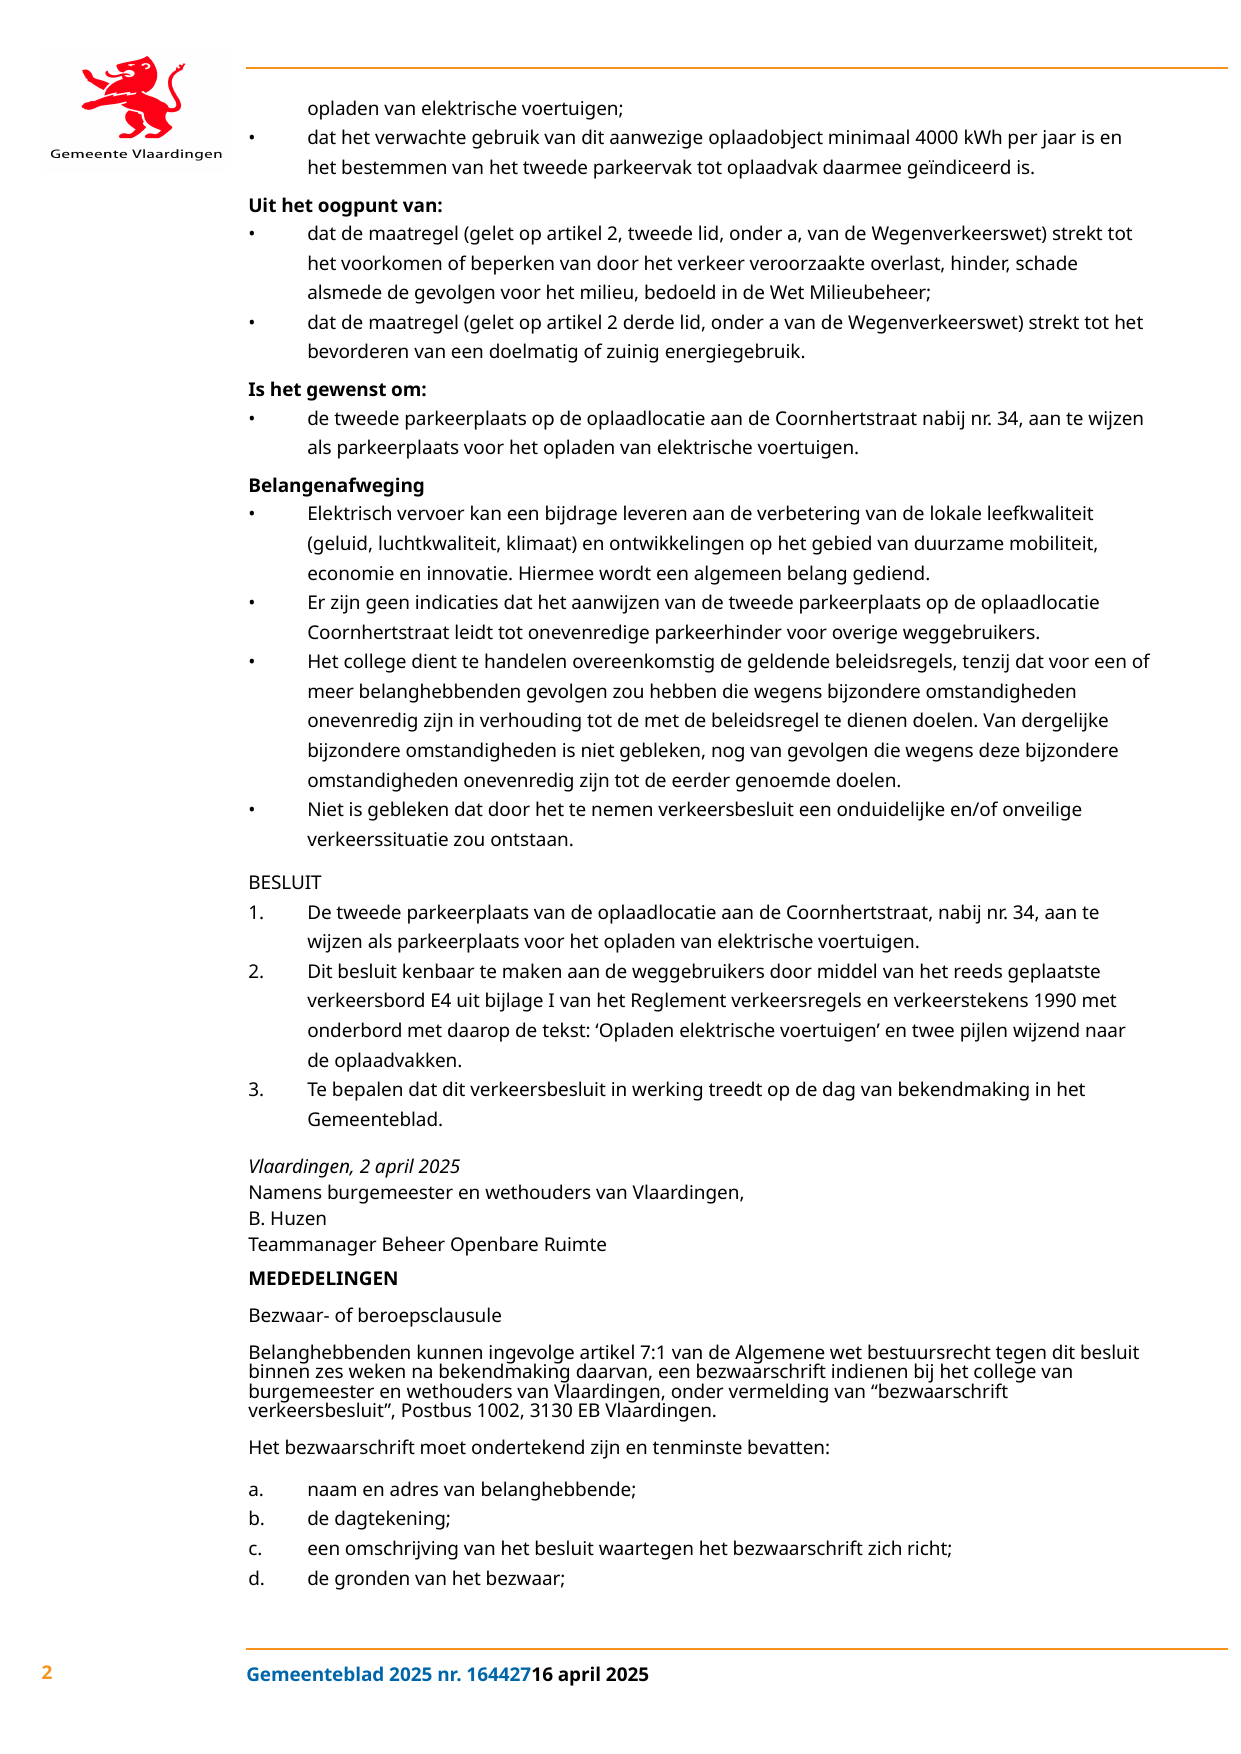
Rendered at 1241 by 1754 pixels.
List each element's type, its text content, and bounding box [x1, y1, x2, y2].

list De tweede parkeerplaats van de oplaadlocatie aan de Coornhertstraat, nabij nr. 34, aan te wijzen als parkeerplaats voor het opladen van elektrische voertuigen. [248, 899, 1152, 954]
text Belanghebbenden kunnen ingevolge artikel 7:1 van de Algemene wet bestuursrecht tegen dit besluit binnen zes weken na bekendmaking daarvan, een bezwaarschrift indienen bij het college van burgemeester en wethouders van Vlaardingen, onder vermelding van “bezwaarschrift verkeersbesluit”, Postbus 1002, 3130 EB Vlaardingen. [248, 1344, 1152, 1421]
list de dagtekening; [248, 1506, 1152, 1531]
text Teammanager Beheer Openbare Ruimte [248, 1231, 1152, 1257]
list dat de maatregel (gelet op artikel 2 derde lid, onder a van de Wegenverkeerswet) strekt tot het bevorderen van een doelmatig of zuinig energiegebruik. [248, 309, 1152, 364]
list Niet is gebleken dat door het te nemen verkeersbesluit een onduidelijke en/of onveilige verkeerssituatie zou ontstaan. [248, 796, 1152, 852]
text Is het gewenst om: [248, 376, 1152, 402]
text Het bezwaarschrift moet ondertekend zijn en tenminste bevatten: [248, 1439, 1152, 1458]
list dat het verwachte gebruik van dit aanwezige oplaadobject minimaal 4000 kWh per jaar is en het bestemmen van het tweede parkeervak tot oplaadvak daarmee geïndiceerd is. [248, 124, 1152, 180]
list een omschrijving van het besluit waartegen het bezwaarschrift zich richt; [248, 1535, 1152, 1561]
list Elektrisch vervoer kan een bijdrage leveren aan de verbetering van de lokale leefkwaliteit (geluid, luchtkwaliteit, klimaat) en ontwikkelingen op het gebied van duurzame mobiliteit, economie en innovatie. Hiermee wordt een algemeen belang gediend. [248, 501, 1152, 586]
list de gronden van het bezwaar; [248, 1565, 1152, 1591]
list dat de maatregel (gelet op artikel 2, tweede lid, onder a, van de Wegenverkeerswet) strekt tot het voorkomen of beperken van door het verkeer veroorzaakte overlast, hinder, schade alsmede de gevolgen voor het milieu, bedoeld in de Wet Milieubeheer; [248, 220, 1152, 305]
text Belangenafweging [248, 472, 1152, 498]
list Dit besluit kenbaar te maken aan de weggebruikers door middel van het reeds geplaatste verkeersbord E4 uit bijlage I van het Reglement verkeersregels en verkeerstekens 1990 met onderbord met daarop de tekst: ‘Opladen elektrische voertuigen’ en twee pijlen wijzend naar de oplaadvakken. [248, 958, 1152, 1072]
text Bezwaar- of beroepsclausule [248, 1307, 1152, 1327]
list Het college dient te handelen overeenkomstig de geldende beleidsregels, tenzij dat voor een of meer belanghebbenden gevolgen zou hebben die wegens bijzondere omstandigheden onevenredig zijn in verhouding tot de met de beleidsregel te dienen doelen. Van dergelijke bijzondere omstandigheden is niet gebleken, nog van gevolgen die wegens deze bijzondere omstandigheden onevenredig zijn tot de eerder genoemde doelen. [248, 648, 1152, 793]
text Uit het oogpunt van: [248, 192, 1152, 218]
picture [41, 47, 231, 172]
text Vlaardingen, 2 april 2025 [248, 1154, 1152, 1179]
text Namens burgemeester en wethouders van Vlaardingen, [248, 1179, 1152, 1205]
list naam en adres van belanghebbende; [248, 1476, 1152, 1502]
text BESLUIT [248, 869, 1152, 895]
text MEDEDELINGEN [248, 1270, 1152, 1289]
text B. Huzen [248, 1205, 1152, 1231]
list Te bepalen dat dit verkeersbesluit in werking treedt op de dag van bekendmaking in het Gemeenteblad. [248, 1076, 1152, 1132]
list de tweede parkeerplaats op de oplaadlocatie aan de Coornhertstraat nabij nr. 34, aan te wijzen als parkeerplaats voor het opladen van elektrische voertuigen. [248, 405, 1152, 460]
list Er zijn geen indicaties dat het aanwijzen van de tweede parkeerplaats op de oplaadlocatie Coornhertstraat leidt tot onevenredige parkeerhinder voor overige weggebruikers. [248, 589, 1152, 645]
list opladen van elektrische voertuigen; [248, 95, 1152, 121]
